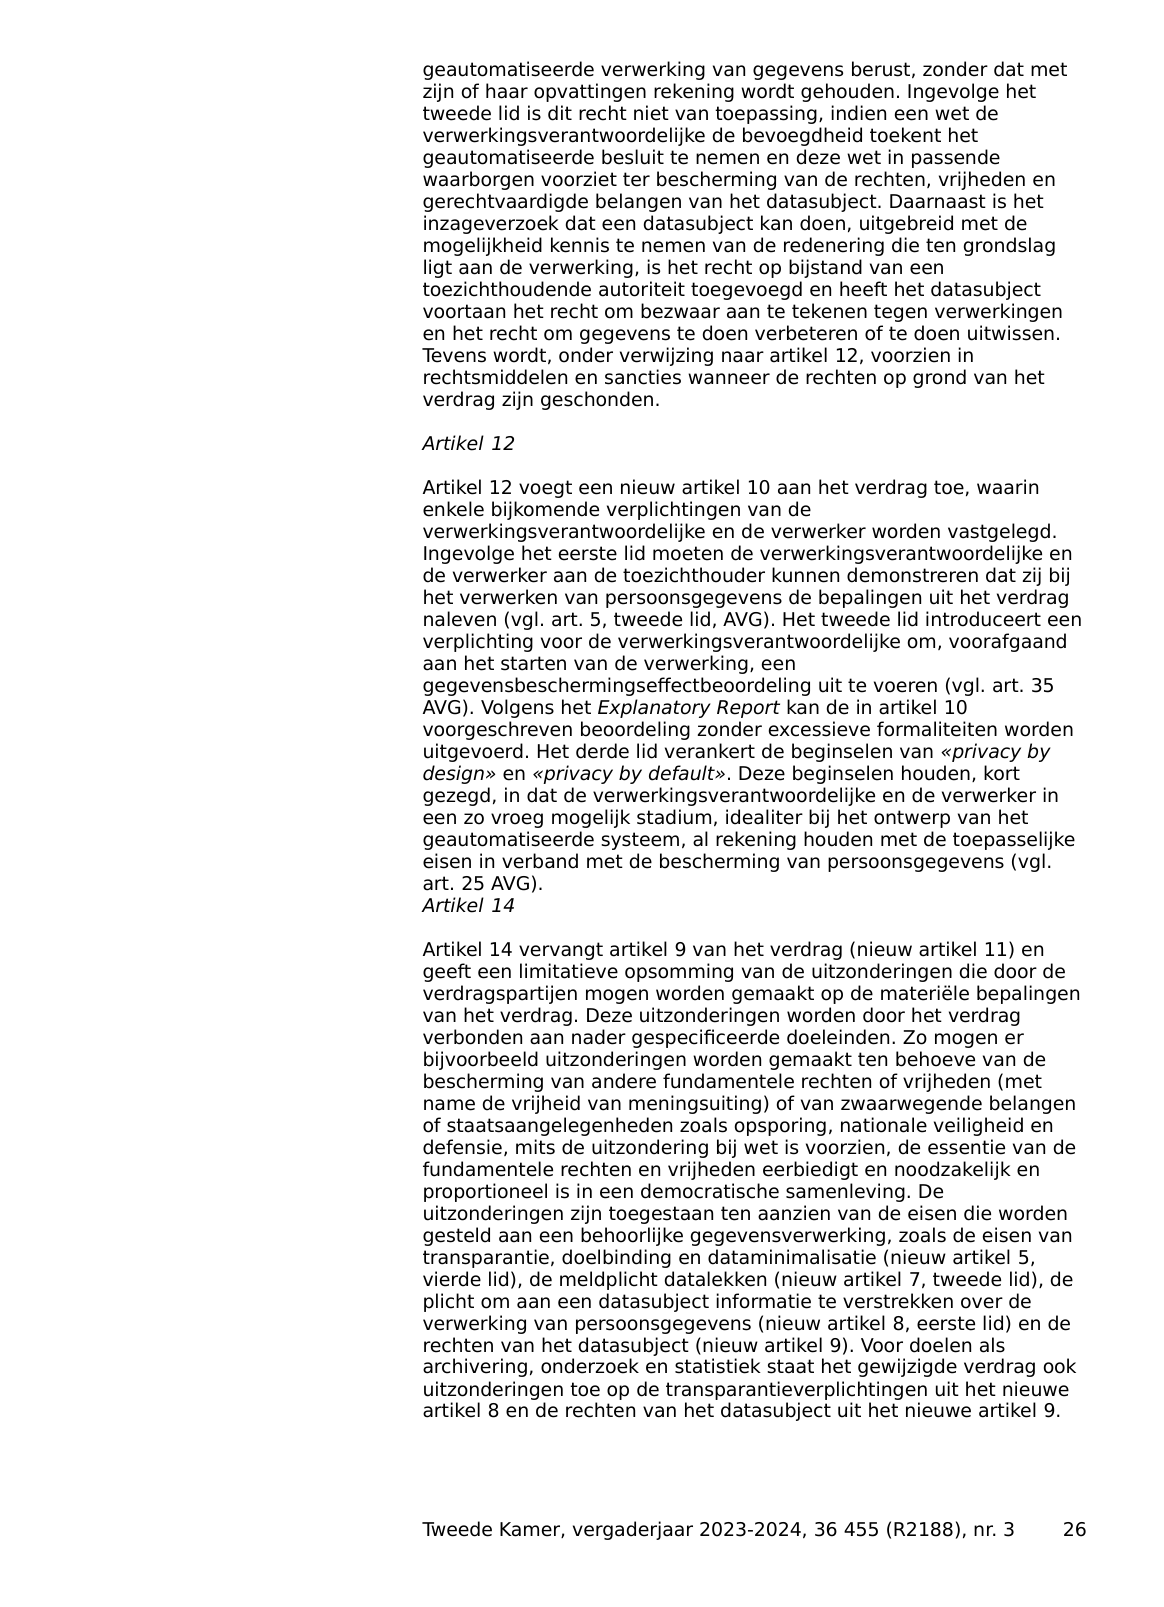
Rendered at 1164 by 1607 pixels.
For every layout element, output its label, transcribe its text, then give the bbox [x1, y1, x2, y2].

text geautomatiseerde verwerking van gegevens berust, zonder dat met zijn of haar opvattingen rekening wordt gehouden. Ingevolge het tweede lid is dit recht niet van toepassing, indien een wet de verwerkingsverantwoordelijke de bevoegdheid toekent het geautomatiseerde besluit te nemen en deze wet in passende waarborgen voorziet ter bescherming van de rechten, vrijheden en gerechtvaardigde belangen van het datasubject. Daarnaast is het inzageverzoek dat een datasubject kan doen, uitgebreid met de mogelijkheid kennis te nemen van de redenering die ten grondslag ligt aan de verwerking, is het recht op bijstand van een toezichthoudende autoriteit toegevoegd en heeft het datasubject voortaan het recht om bezwaar aan te tekenen tegen verwerkingen en het recht om gegevens te doen verbeteren of te doen uitwissen. Tevens wordt, onder verwijzing naar artikel 12, voorzien in rechtsmiddelen en sancties wanneer de rechten op grond van het verdrag zijn geschonden. [422, 59, 1087, 411]
text Artikel 14 [422, 895, 1087, 917]
text Artikel 12 voegt een nieuw artikel 10 aan het verdrag toe, waarin enkele bijkomende verplichtingen van de verwerkingsverantwoordelijke en de verwerker worden vastgelegd. Ingevolge het eerste lid moeten de verwerkingsverantwoordelijke en de verwerker aan de toezichthouder kunnen demonstreren dat zij bij het verwerken van persoonsgegevens de bepalingen uit het verdrag naleven (vgl. art. 5, tweede lid, AVG). Het tweede lid introduceert een verplichting voor de verwerkingsverantwoordelijke om, voorafgaand aan het starten van de verwerking, een gegevensbeschermingseffectbeoordeling uit te voeren (vgl. art. 35 AVG). Volgens het Explanatory Report kan de in artikel 10 voorgeschreven beoordeling zonder excessieve formaliteiten worden uitgevoerd. Het derde lid verankert de beginselen van «privacy by design» en «privacy by default». Deze beginselen houden, kort gezegd, in dat de verwerkingsverantwoordelijke en de verwerker in een zo vroeg mogelijk stadium, idealiter bij het ontwerp van het geautomatiseerde systeem, al rekening houden met de toepasselijke eisen in verband met de bescherming van persoonsgegevens (vgl. art. 25 AVG). [422, 477, 1087, 895]
subtitle Artikel 12 [422, 433, 1087, 455]
text Artikel 14 vervangt artikel 9 van het verdrag (nieuw artikel 11) en geeft een limitatieve opsomming van de uitzonderingen die door de verdragspartijen mogen worden gemaakt op de materiële bepalingen van het verdrag. Deze uitzonderingen worden door het verdrag verbonden aan nader gespecificeerde doeleinden. Zo mogen er bijvoorbeeld uitzonderingen worden gemaakt ten behoeve van de bescherming van andere fundamentele rechten of vrijheden (met name de vrijheid van meningsuiting) of van zwaarwegende belangen of staatsaangelegenheden zoals opsporing, nationale veiligheid en defensie, mits de uitzondering bij wet is voorzien, de essentie van de fundamentele rechten en vrijheden eerbiedigt en noodzakelijk en proportioneel is in een democratische samenleving. De uitzonderingen zijn toegestaan ten aanzien van de eisen die worden gesteld aan een behoorlijke gegevensverwerking, zoals de eisen van transparantie, doelbinding en dataminimalisatie (nieuw artikel 5, vierde lid), de meldplicht datalekken (nieuw artikel 7, tweede lid), de plicht om aan een datasubject informatie te verstrekken over de verwerking van persoonsgegevens (nieuw artikel 8, eerste lid) en de rechten van het datasubject (nieuw artikel 9). Voor doelen als archivering, onderzoek en statistiek staat het gewijzigde verdrag ook uitzonderingen toe op de transparantieverplichtingen uit het nieuwe artikel 8 en de rechten van het datasubject uit het nieuwe artikel 9. [422, 939, 1087, 1422]
